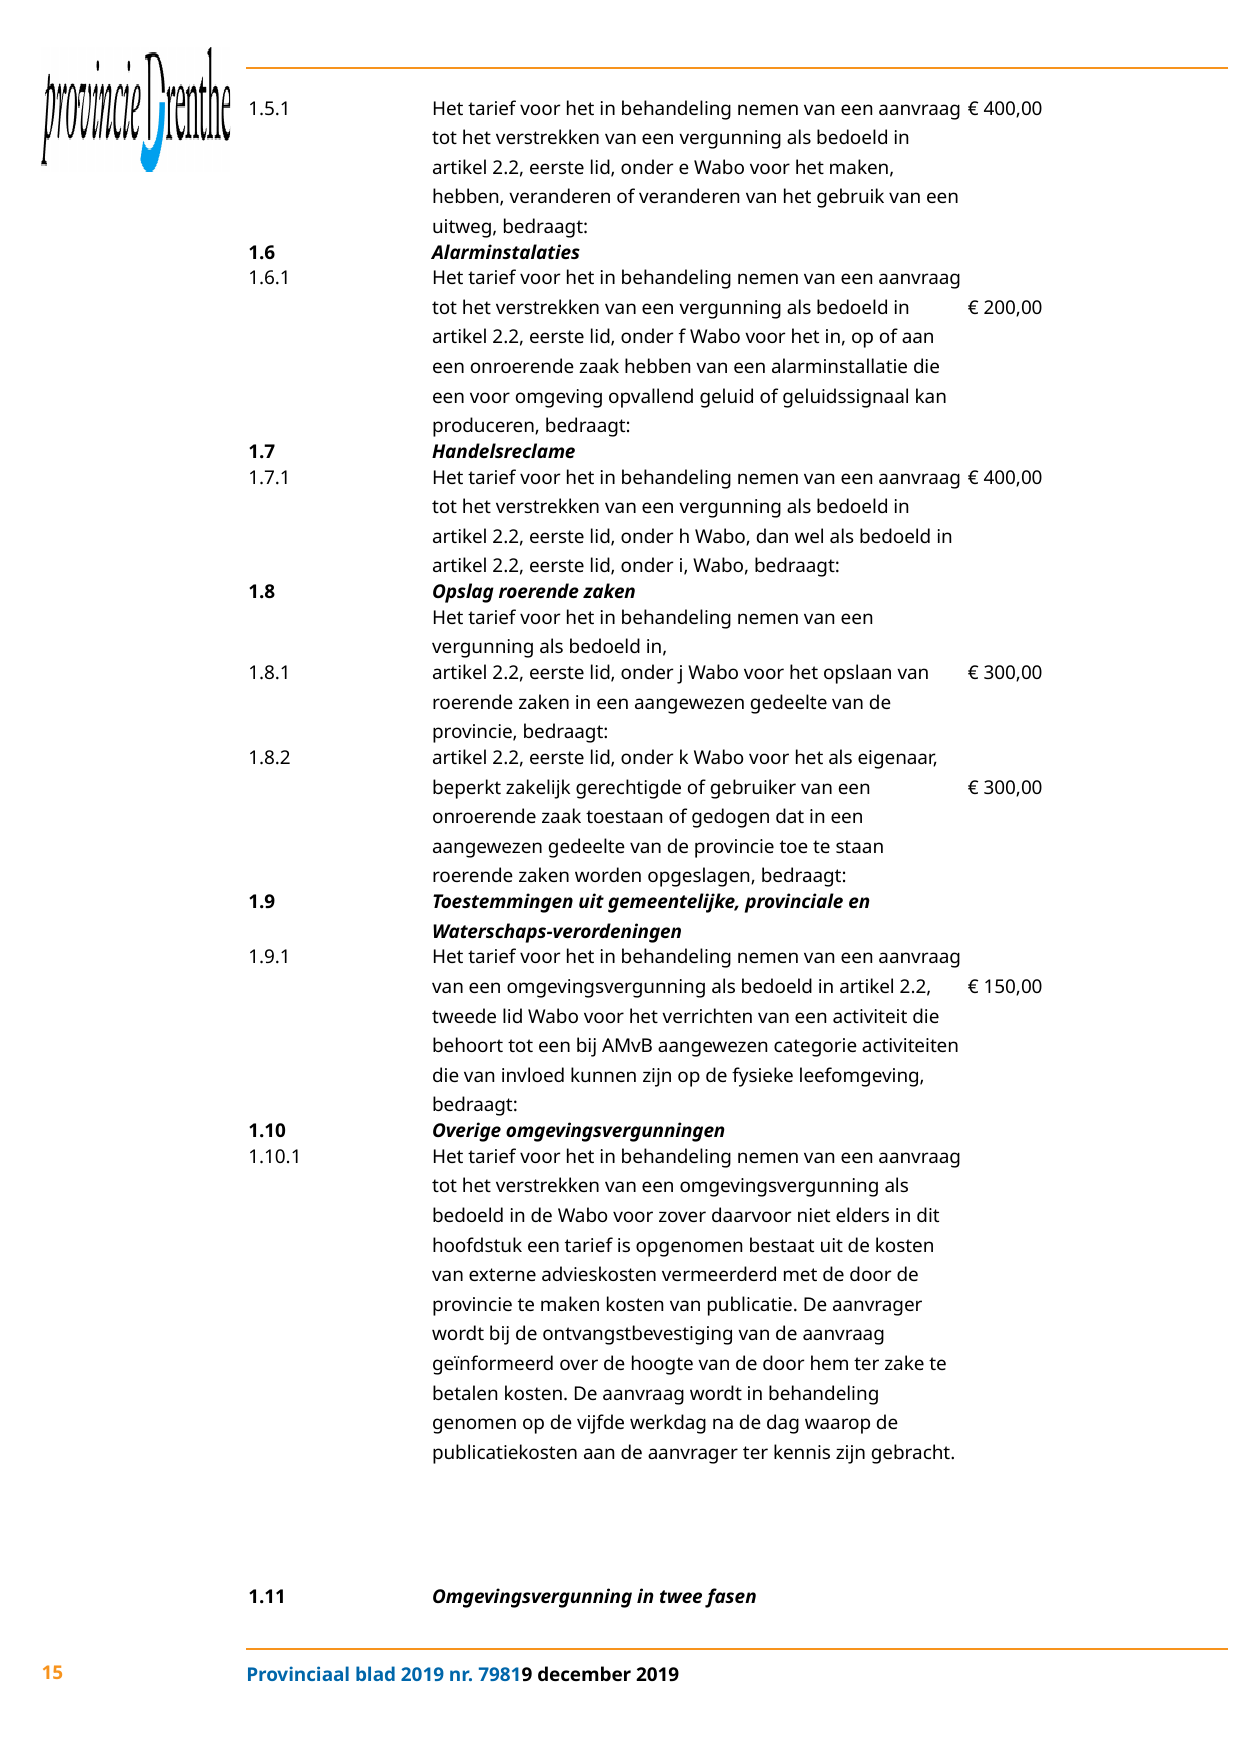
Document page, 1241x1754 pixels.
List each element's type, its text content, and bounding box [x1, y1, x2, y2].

table_cell € 400,00 [968, 95, 1152, 239]
table_cell Het tarief voor het in behandeling nemen van een vergunning als bedoeld in, [432, 604, 968, 659]
table_cell Het tarief voor het in behandeling nemen van een aanvraag van een omgevingsvergunning als bedoeld in artikel 2.2, tweede lid Wabo voor het verrichten van een activiteit die behoort tot een bij AMvB aangewezen categorie activiteiten die van invloed kunnen zijn op de fysieke leefomgeving, bedraagt: [432, 944, 968, 1117]
table_cell 1.5.1 [248, 95, 432, 239]
table_cell 1.10 [248, 1118, 432, 1143]
table_cell artikel 2.2, eerste lid, onder k Wabo voor het als eigenaar, beperkt zakelijk gerechtigde of gebruiker van een onroerende zaak toestaan of gedogen dat in een aangewezen gedeelte van de provincie toe te staan roerende zaken worden opgeslagen, bedraagt: [432, 744, 968, 888]
table_cell artikel 2.2, eerste lid, onder j Wabo voor het opslaan van roerende zaken in een aangewezen gedeelte van de provincie, bedraagt: [432, 660, 968, 744]
table_cell 1.8.2 [248, 744, 432, 888]
table_cell € 300,00 [968, 660, 1152, 744]
table_cell Handelsreclame [432, 438, 968, 464]
table_cell Overige omgevingsvergunningen [432, 1118, 968, 1143]
table_cell € 400,00 [968, 464, 1152, 578]
table_cell [968, 438, 1152, 464]
table_cell Opslag roerende zaken [432, 579, 968, 604]
table_cell 1.10.1 [248, 1143, 432, 1583]
table_cell 1.7.1 [248, 464, 432, 578]
table_cell 1.7 [248, 438, 432, 464]
table_cell [968, 1143, 1152, 1583]
table_cell [248, 604, 432, 659]
table_cell 1.6 [248, 239, 432, 264]
table_cell Het tarief voor het in behandeling nemen van een aanvraag tot het verstrekken van een vergunning als bedoeld in artikel 2.2, eerste lid, onder f Wabo voor het in, op of aan een onroerende zaak hebben van een alarminstallatie die een voor omgeving opvallend geluid of geluidssignaal kan produceren, bedraagt: [432, 265, 968, 438]
table_cell 1.11 [248, 1583, 432, 1609]
table_cell [968, 604, 1152, 659]
table_cell [968, 889, 1152, 944]
table_cell 1.8.1 [248, 660, 432, 744]
table_cell [968, 579, 1152, 604]
table_cell 1.6.1 [248, 265, 432, 438]
table_cell [968, 239, 1152, 264]
table_cell Alarminstalaties [432, 239, 968, 264]
table_cell € 150,00 [968, 944, 1152, 1117]
table_cell 1.9 [248, 889, 432, 944]
table_cell Omgevingsvergunning in twee fasen [432, 1583, 968, 1609]
table_cell € 300,00 [968, 744, 1152, 888]
table_cell Het tarief voor het in behandeling nemen van een aanvraag tot het verstrekken van een vergunning als bedoeld in artikel 2.2, eerste lid, onder h Wabo, dan wel als bedoeld in artikel 2.2, eerste lid, onder i, Wabo, bedraagt: [432, 464, 968, 578]
table_cell Toestemmingen uit gemeentelijke, provinciale en Waterschaps-verordeningen [432, 889, 968, 944]
table_cell [968, 1583, 1152, 1609]
table_cell 1.9.1 [248, 944, 432, 1117]
picture [41, 47, 231, 172]
table_cell 1.8 [248, 579, 432, 604]
table_cell € 200,00 [968, 265, 1152, 438]
table_cell Het tarief voor het in behandeling nemen van een aanvraag tot het verstrekken van een omgevingsvergunning als bedoeld in de Wabo voor zover daarvoor niet elders in dit hoofdstuk een tarief is opgenomen bestaat uit de kosten van externe advieskosten vermeerderd met de door de provincie te maken kosten van publicatie. De aanvrager wordt bij de ontvangstbevestiging van de aanvraag geïnformeerd over de hoogte van de door hem ter zake te betalen kosten. De aanvraag wordt in behandeling genomen op de vijfde werkdag na de dag waarop de publicatiekosten aan de aanvrager ter kennis zijn gebracht. [432, 1143, 968, 1583]
table_cell Het tarief voor het in behandeling nemen van een aanvraag tot het verstrekken van een vergunning als bedoeld in artikel 2.2, eerste lid, onder e Wabo voor het maken, hebben, veranderen of veranderen van het gebruik van een uitweg, bedraagt: [432, 95, 968, 239]
table_cell [968, 1118, 1152, 1143]
